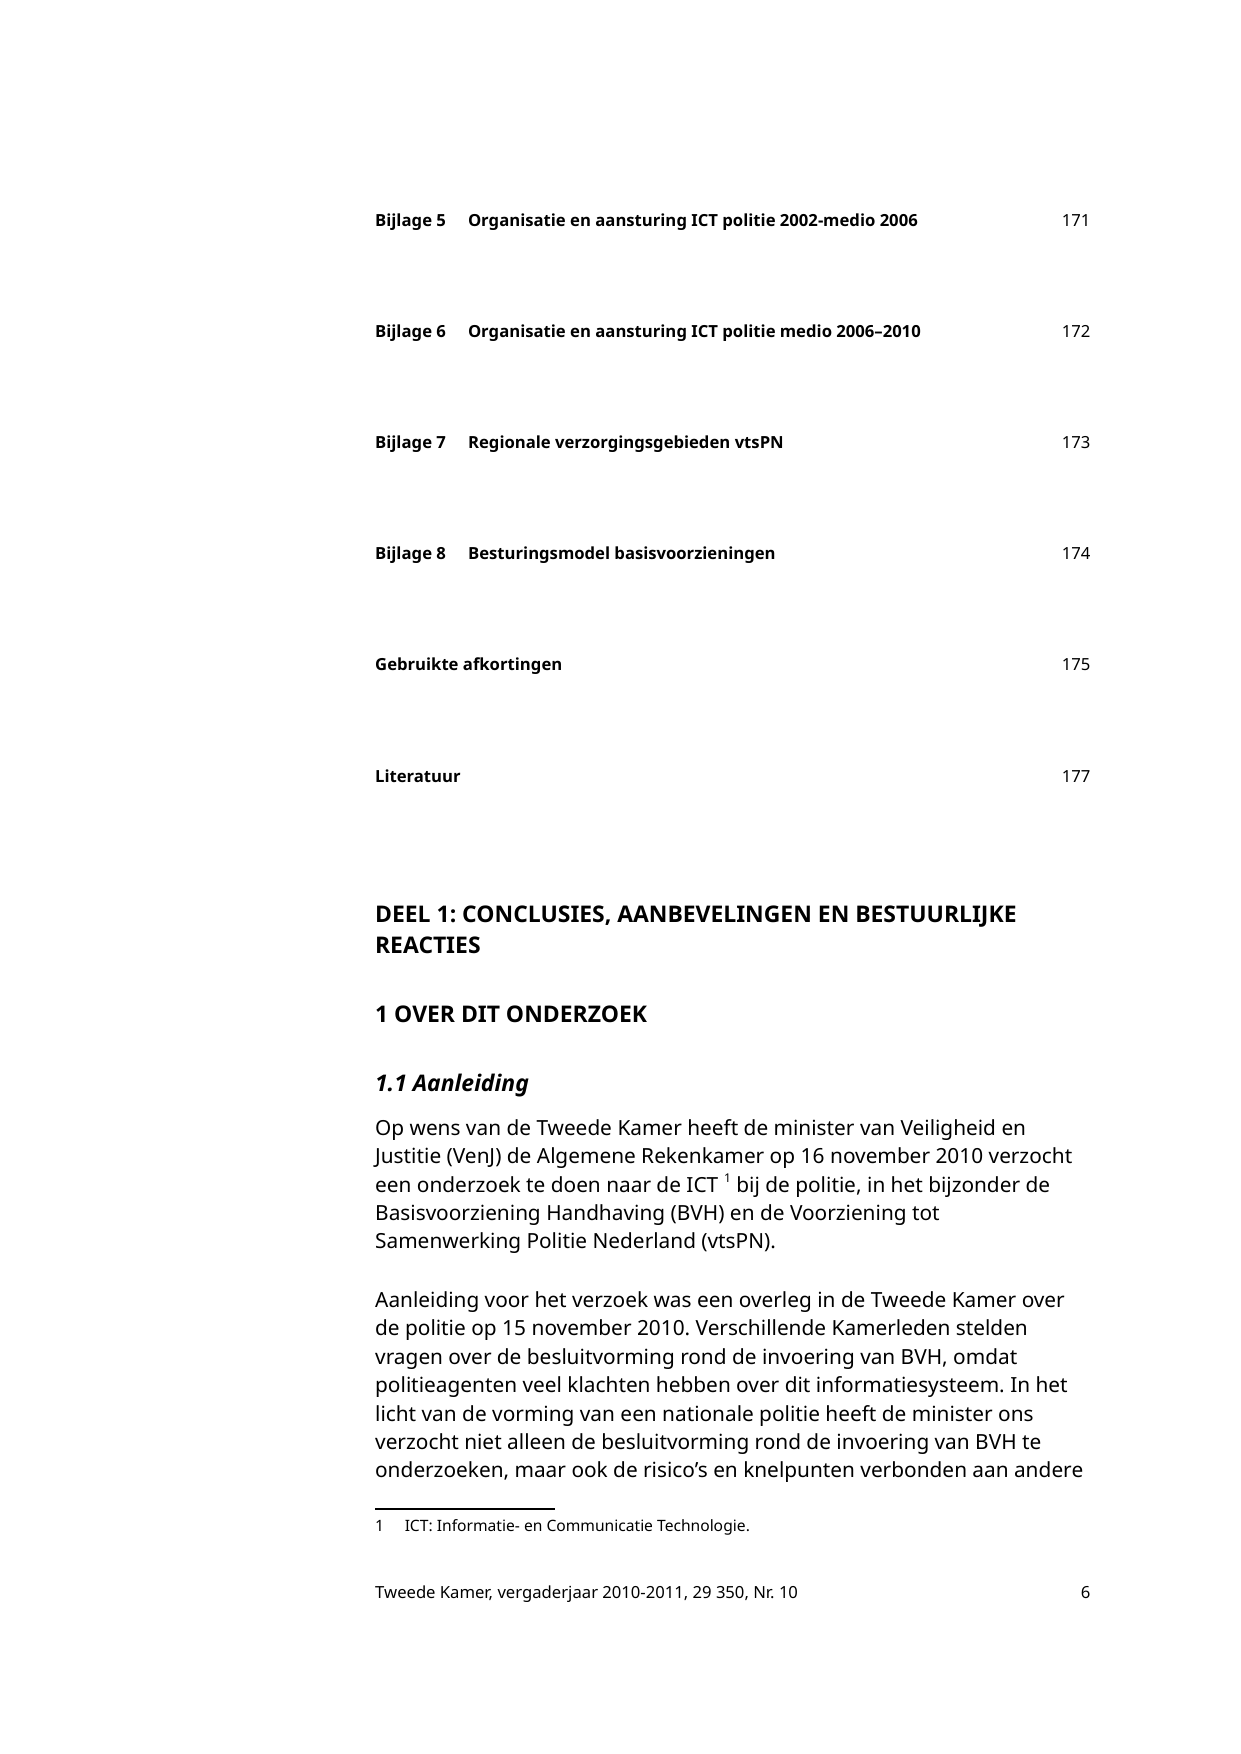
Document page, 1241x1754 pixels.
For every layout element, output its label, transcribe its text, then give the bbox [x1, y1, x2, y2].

table_cell [375, 484, 468, 542]
table_cell 174 [1026, 542, 1090, 594]
table_cell [1026, 150, 1090, 208]
table_cell [375, 150, 468, 208]
table_cell [1026, 484, 1090, 542]
table_cell Literatuur [375, 764, 1026, 817]
table_cell 175 [1026, 653, 1090, 706]
table_cell 177 [1026, 764, 1090, 817]
table_cell [468, 261, 1026, 319]
table_cell Regionale verzorgingsgebieden vtsPN [468, 431, 1026, 483]
table_cell [468, 484, 1026, 542]
table_cell [468, 372, 1026, 431]
table_cell [468, 150, 1026, 208]
table_cell 171 [1026, 209, 1090, 261]
table_cell [1026, 261, 1090, 319]
table_cell Bijlage 5 [375, 209, 468, 261]
subtitle DEEL 1: CONCLUSIES, AANBEVELINGEN EN BESTUURLIJKE REACTIES [375, 898, 1090, 960]
table_cell Organisatie en aansturing ICT politie 2002-medio 2006 [468, 209, 1026, 261]
text Op wens van de Tweede Kamer heeft de minister van Veiligheid en Justitie (VenJ) de Algemene Rekenkamer op 16 november 2010 verzocht een onderzoek te doen naar de ICT bij de politie, in het bijzonder de Basisvoorziening Handhaving (BVH) en de Voorziening tot Samenwerking Politie Nederland (vtsPN). [375, 1113, 1090, 1255]
text Aanleiding voor het verzoek was een overleg in de Tweede Kamer over de politie op 15 november 2010. Verschillende Kamerleden stelden vragen over de besluitvorming rond de invoering van BVH, omdat politieagenten veel klachten hebben over dit informatiesysteem. In het licht van de vorming van een nationale politie heeft de minister ons verzocht niet alleen de besluitvorming rond de invoering van BVH te onderzoeken, maar ook de risico’s en knelpunten verbonden aan andere [375, 1285, 1090, 1484]
table_cell [468, 706, 1026, 764]
table_cell [468, 595, 1026, 653]
table_cell [1026, 706, 1090, 764]
table_cell [375, 372, 468, 431]
table_cell 172 [1026, 320, 1090, 372]
table_cell Bijlage 6 [375, 320, 468, 372]
table_cell [375, 706, 468, 764]
table_cell Organisatie en aansturing ICT politie medio 2006–2010 [468, 320, 1026, 372]
subtitle 1 OVER DIT ONDERZOEK [375, 998, 1090, 1029]
table_cell 173 [1026, 431, 1090, 483]
table_cell [375, 595, 468, 653]
table_cell Gebruikte afkortingen [375, 653, 1026, 706]
table_cell Bijlage 7 [375, 431, 468, 483]
table_cell [375, 261, 468, 319]
table_cell Bijlage 8 [375, 542, 468, 594]
table_cell Besturingsmodel basisvoorzieningen [468, 542, 1026, 594]
text ICT: Informatie- en Communicatie Technologie. [375, 1508, 1090, 1536]
subtitle 1.1 Aanleiding [375, 1067, 1090, 1098]
table_cell [1026, 595, 1090, 653]
table_cell [1026, 372, 1090, 431]
